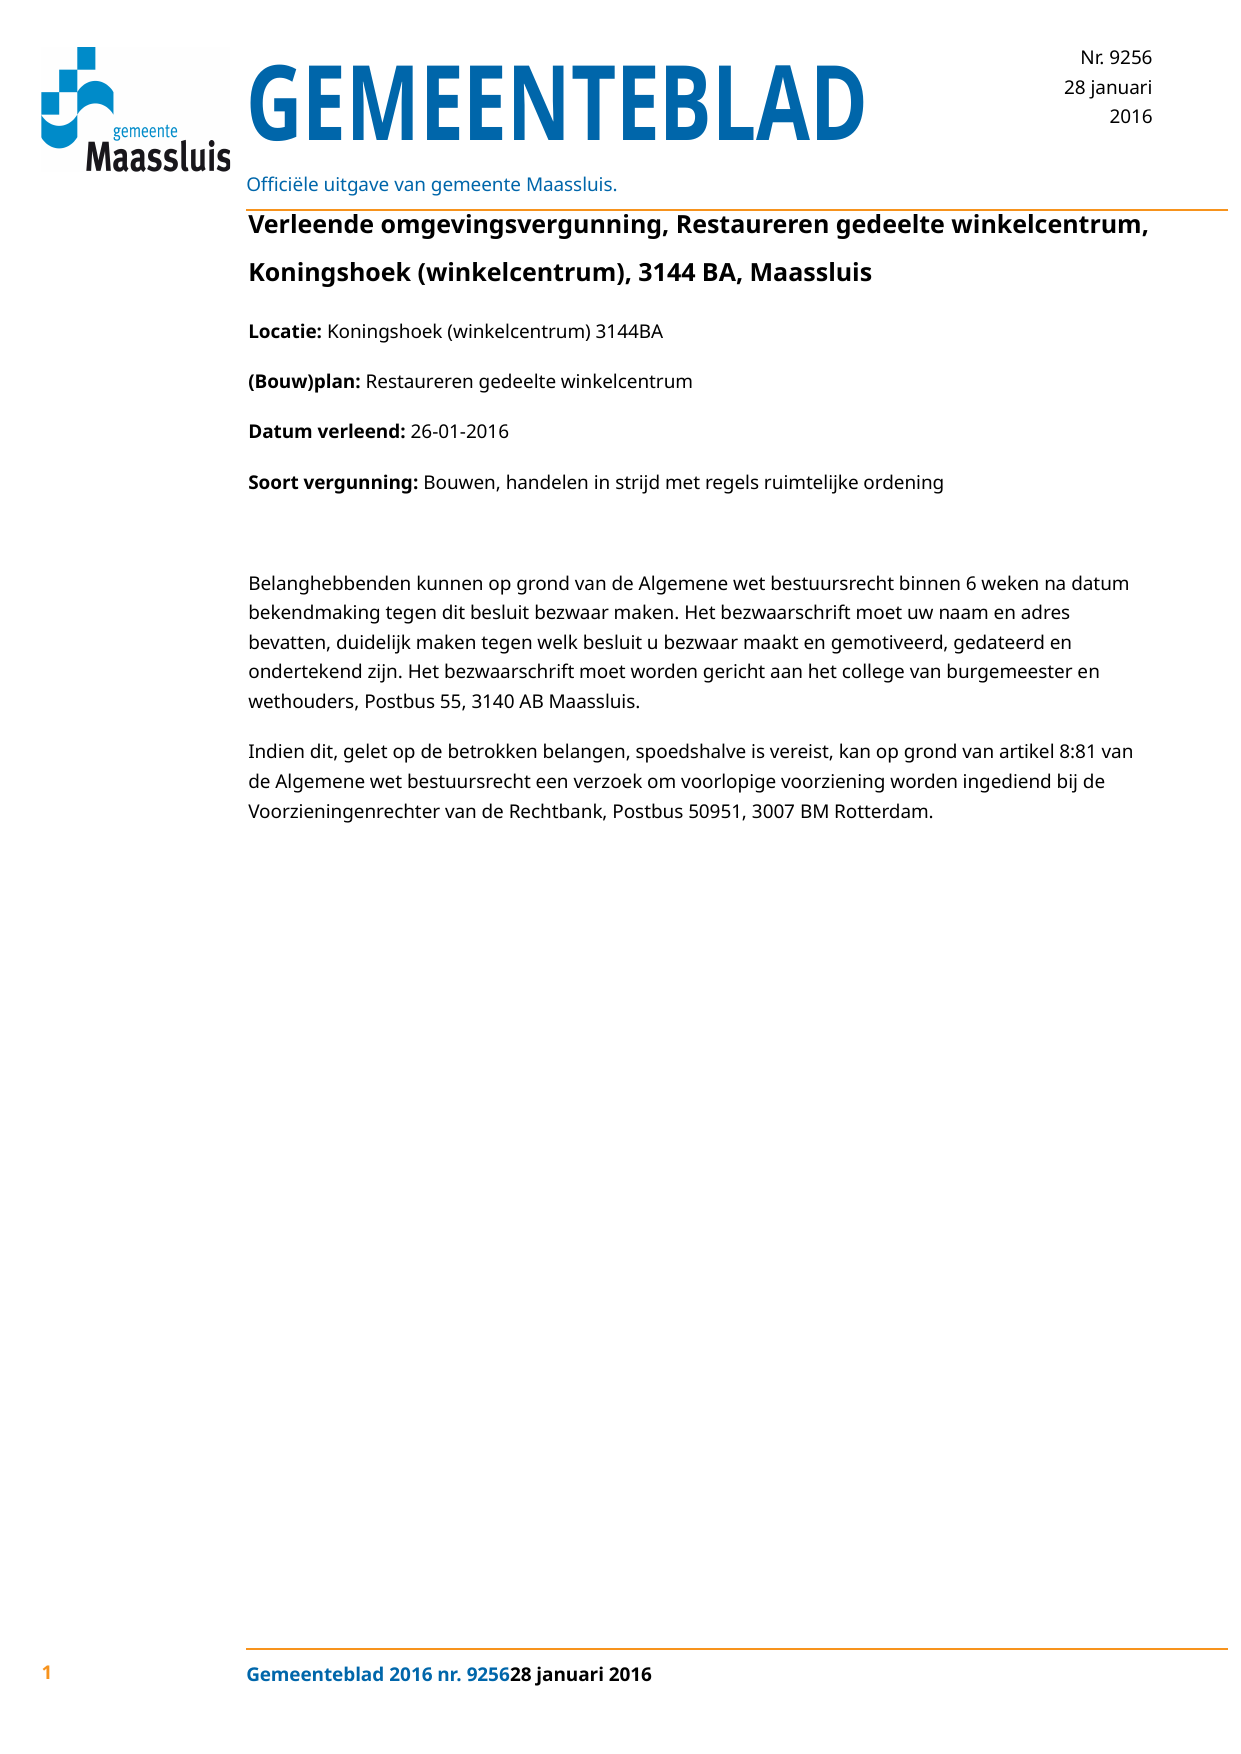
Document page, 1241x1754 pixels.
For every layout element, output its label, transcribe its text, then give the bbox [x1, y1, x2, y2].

text Belanghebbenden kunnen op grond van de Algemene wet bestuursrecht binnen 6 weken na datum bekendmaking tegen dit besluit bezwaar maken. Het bezwaarschrift moet uw naam en adres bevatten, duidelijk maken tegen welk besluit u bezwaar maakt en gemotiveerd, gedateerd en ondertekend zijn. Het bezwaarschrift moet worden gericht aan het college van burgemeester en wethouders, Postbus 55, 3140 AB Maassluis. [248, 570, 1152, 714]
text (Bouw)plan: Restaureren gedeelte winkelcentrum [248, 368, 1152, 394]
text Indien dit, gelet op de betrokken belangen, spoedshalve is vereist, kan op grond van artikel 8:81 van de Algemene wet bestuursrecht een verzoek om voorlopige voorziening worden ingediend bij de Voorzieningenrechter van de Rechtbank, Postbus 50951, 3007 BM Rotterdam. [248, 739, 1152, 824]
text Soort vergunning: Bouwen, handelen in strijd met regels ruimtelijke ordening [248, 469, 1152, 495]
picture [41, 47, 77, 92]
text Verleende omgevingsvergunning, Restaureren gedeelte winkelcentrum, Koningshoek (winkelcentrum), 3144 BA, Maassluis [248, 211, 1152, 288]
picture [41, 47, 231, 172]
text Locatie: Koningshoek (winkelcentrum) 3144BA [248, 318, 1152, 344]
text Datum verleend: 26-01-2016 [248, 419, 1152, 444]
